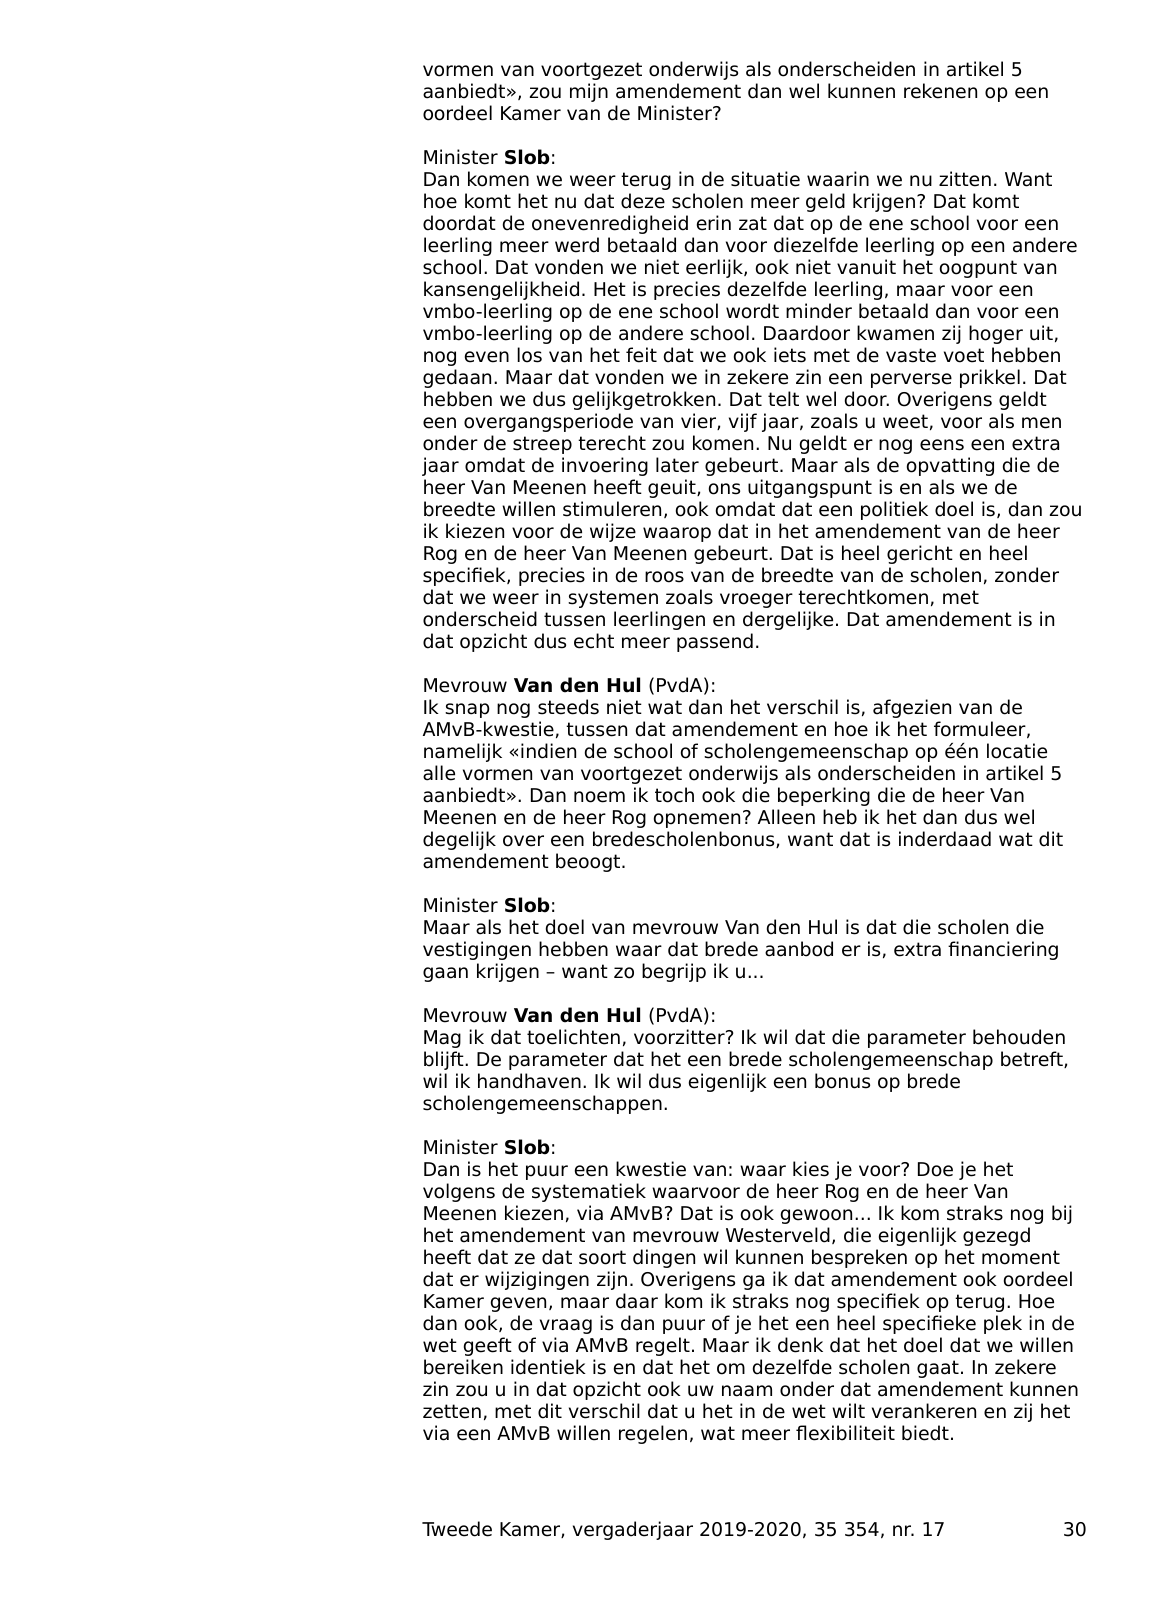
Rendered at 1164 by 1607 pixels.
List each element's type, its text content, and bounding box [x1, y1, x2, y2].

text Minister Slob: [422, 1137, 1087, 1159]
text Minister Slob: [422, 147, 1087, 169]
text Mevrouw Van den Hul (PvdA): [422, 675, 1087, 697]
text vormen van voortgezet onderwijs als onderscheiden in artikel 5 aanbiedt», zou mijn amendement dan wel kunnen rekenen op een oordeel Kamer van de Minister? [422, 59, 1087, 125]
text Dan is het puur een kwestie van: waar kies je voor? Doe je het volgens de systematiek waarvoor de heer Rog en de heer Van Meenen kiezen, via AMvB? Dat is ook gewoon... Ik kom straks nog bij het amendement van mevrouw Westerveld, die eigenlijk gezegd heeft dat ze dat soort dingen wil kunnen bespreken op het moment dat er wijzigingen zijn. Overigens ga ik dat amendement ook oordeel Kamer geven, maar daar kom ik straks nog specifiek op terug. Hoe dan ook, de vraag is dan puur of je het een heel specifieke plek in de wet geeft of via AMvB regelt. Maar ik denk dat het doel dat we willen bereiken identiek is en dat het om dezelfde scholen gaat. In zekere zin zou u in dat opzicht ook uw naam onder dat amendement kunnen zetten, met dit verschil dat u het in de wet wilt verankeren en zij het via een AMvB willen regelen, wat meer flexibiliteit biedt. [422, 1159, 1087, 1445]
text Maar als het doel van mevrouw Van den Hul is dat die scholen die vestigingen hebben waar dat brede aanbod er is, extra financiering gaan krijgen – want zo begrijp ik u... [422, 917, 1087, 983]
text Mevrouw Van den Hul (PvdA): [422, 1005, 1087, 1027]
text Mag ik dat toelichten, voorzitter? Ik wil dat die parameter behouden blijft. De parameter dat het een brede scholengemeenschap betreft, wil ik handhaven. Ik wil dus eigenlijk een bonus op brede scholengemeenschappen. [422, 1027, 1087, 1115]
text Minister Slob: [422, 895, 1087, 917]
text Dan komen we weer terug in de situatie waarin we nu zitten. Want hoe komt het nu dat deze scholen meer geld krijgen? Dat komt doordat de onevenredigheid erin zat dat op de ene school voor een leerling meer werd betaald dan voor diezelfde leerling op een andere school. Dat vonden we niet eerlijk, ook niet vanuit het oogpunt van kansengelijkheid. Het is precies dezelfde leerling, maar voor een vmbo-leerling op de ene school wordt minder betaald dan voor een vmbo-leerling op de andere school. Daardoor kwamen zij hoger uit, nog even los van het feit dat we ook iets met de vaste voet hebben gedaan. Maar dat vonden we in zekere zin een perverse prikkel. Dat hebben we dus gelijkgetrokken. Dat telt wel door. Overigens geldt een overgangsperiode van vier, vijf jaar, zoals u weet, voor als men onder de streep terecht zou komen. Nu geldt er nog eens een extra jaar omdat de invoering later gebeurt. Maar als de opvatting die de heer Van Meenen heeft geuit, ons uitgangspunt is en als we de breedte willen stimuleren, ook omdat dat een politiek doel is, dan zou ik kiezen voor de wijze waarop dat in het amendement van de heer Rog en de heer Van Meenen gebeurt. Dat is heel gericht en heel specifiek, precies in de roos van de breedte van de scholen, zonder dat we weer in systemen zoals vroeger terechtkomen, met onderscheid tussen leerlingen en dergelijke. Dat amendement is in dat opzicht dus echt meer passend. [422, 169, 1087, 653]
text Ik snap nog steeds niet wat dan het verschil is, afgezien van de AMvB-kwestie, tussen dat amendement en hoe ik het formuleer, namelijk «indien de school of scholengemeenschap op één locatie alle vormen van voortgezet onderwijs als onderscheiden in artikel 5 aanbiedt». Dan noem ik toch ook die beperking die de heer Van Meenen en de heer Rog opnemen? Alleen heb ik het dan dus wel degelijk over een bredescholenbonus, want dat is inderdaad wat dit amendement beoogt. [422, 697, 1087, 873]
